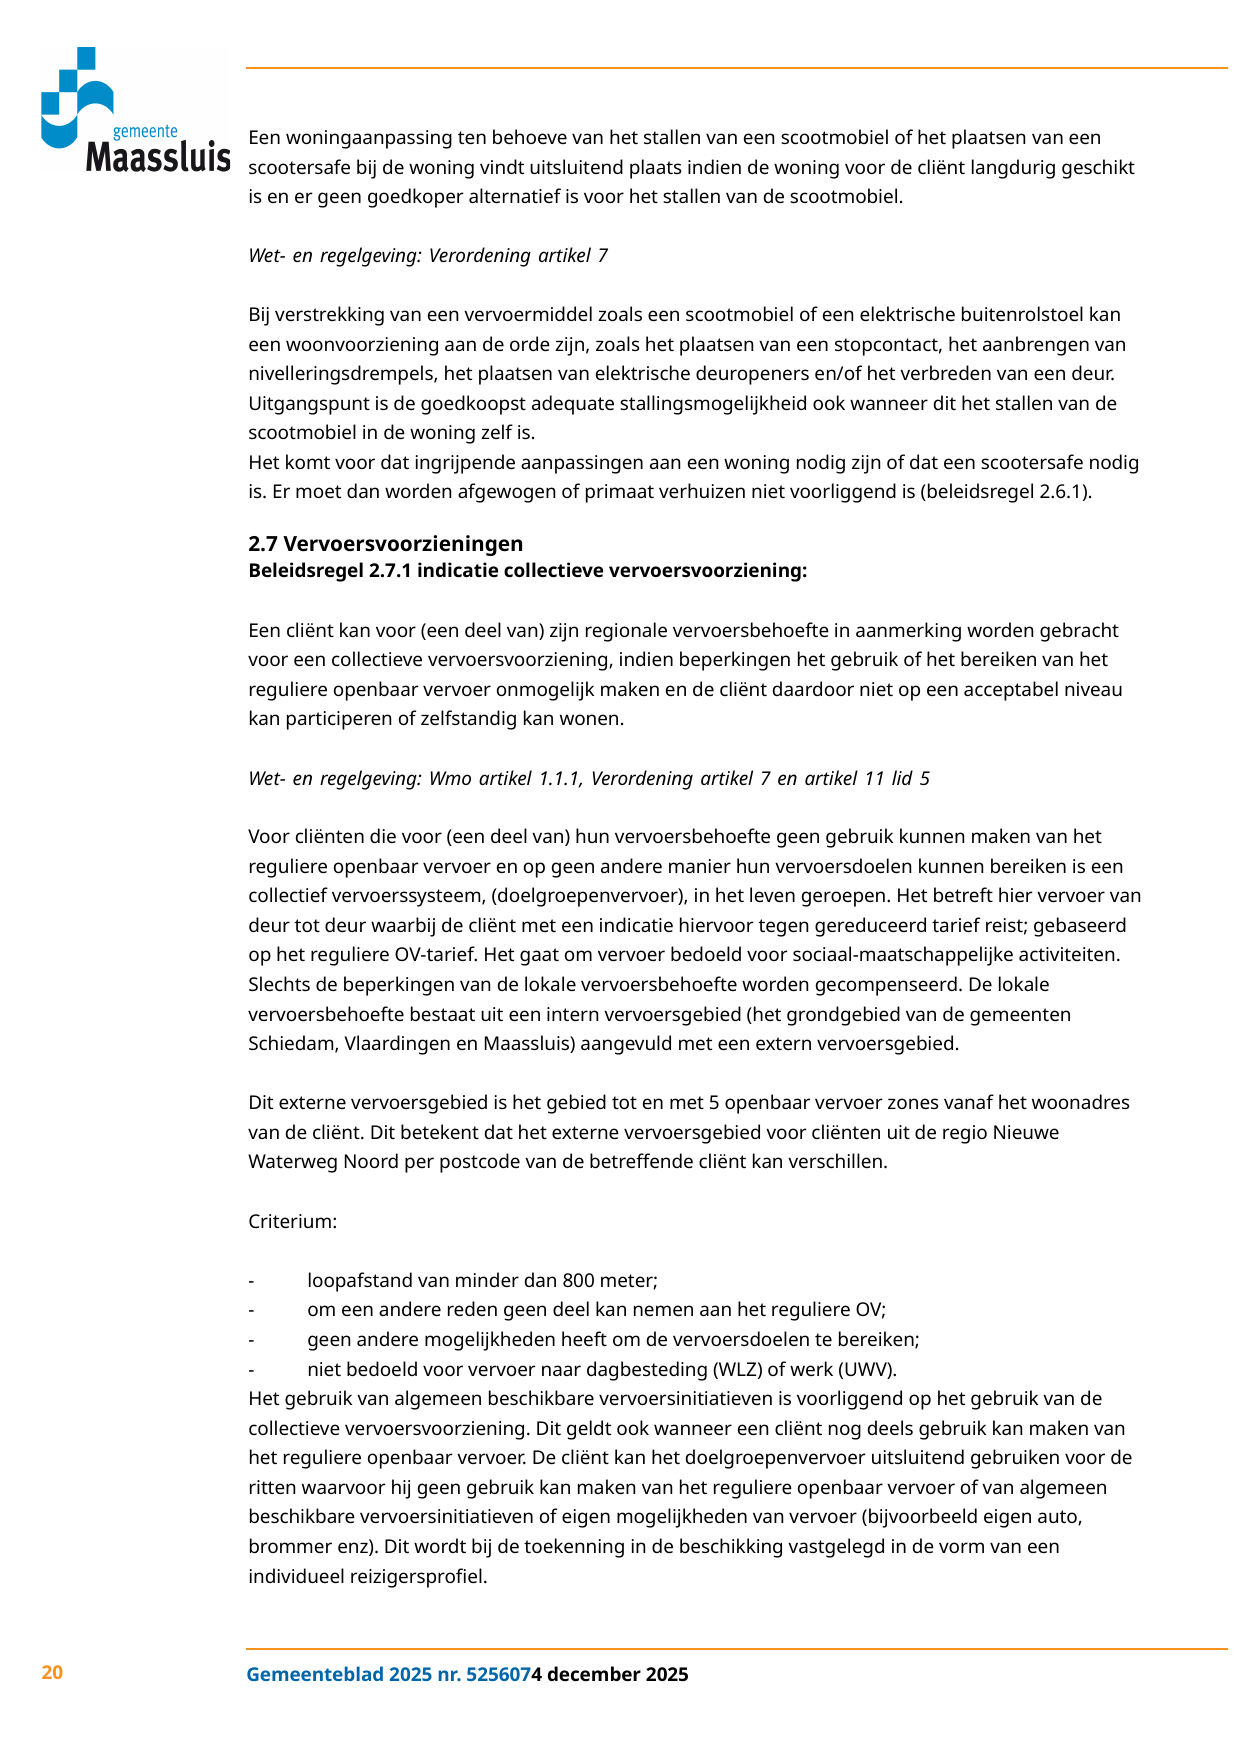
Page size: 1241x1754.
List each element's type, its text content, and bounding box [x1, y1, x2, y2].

list niet bedoeld voor vervoer naar dagbesteding (WLZ) of werk (UWV). [248, 1356, 1152, 1382]
text Het gebruik van algemeen beschikbare vervoersinitiatieven is voorliggend op het gebruik van de collectieve vervoersvoorziening. Dit geldt ook wanneer een cliënt nog deels gebruik kan maken van het reguliere openbaar vervoer. De cliënt kan het doelgroepenvervoer uitsluitend gebruiken voor de ritten waarvoor hij geen gebruik kan maken van het reguliere openbaar vervoer of van algemeen beschikbare vervoersinitiatieven of eigen mogelijkheden van vervoer (bijvoorbeeld eigen auto, brommer enz). Dit wordt bij de toekenning in de beschikking vastgelegd in de vorm van een individueel reizigersprofiel. [248, 1385, 1152, 1589]
list loopafstand van minder dan 800 meter; [248, 1267, 1152, 1293]
table_header Een woningaanpassing ten behoeve van het stallen van een scootmobiel of het plaatsen van een scootersafe bij de woning vindt uitsluitend plaats indien de woning voor de cliënt langdurig geschikt is en er geen goedkoper alternatief is voor het stallen van de scootmobiel. Wet- en regelgeving: Verordening artikel 7 [248, 95, 1152, 268]
text Voor cliënten die voor (een deel van) hun vervoersbehoefte geen gebruik kunnen maken van het reguliere openbaar vervoer en op geen andere manier hun vervoersdoelen kunnen bereiken is een collectief vervoerssysteem, (doelgroepenvervoer), in het leven geroepen. Het betreft hier vervoer van deur tot deur waarbij de cliënt met een indicatie hiervoor tegen gereduceerd tarief reist; gebaseerd op het reguliere OV-tarief. Het gaat om vervoer bedoeld voor sociaal-maatschappelijke activiteiten. Slechts de beperkingen van de lokale vervoersbehoefte worden gecompenseerd. De lokale vervoersbehoefte bestaat uit een intern vervoersgebied (het grondgebied van de gemeenten Schiedam, Vlaardingen en Maassluis) aangevuld met een extern vervoersgebied. [248, 823, 1152, 1056]
text Criterium: [248, 1208, 1152, 1234]
table_header Beleidsregel 2.7.1 indicatie collectieve vervoersvoorziening: Een cliënt kan voor (een deel van) zijn regionale vervoersbehoefte in aanmerking worden gebracht voor een collectieve vervoersvoorziening, indien beperkingen het gebruik of het bereiken van het reguliere openbaar vervoer onmogelijk maken en de cliënt daardoor niet op een acceptabel niveau kan participeren of zelfstandig kan wonen. Wet- en regelgeving: Wmo artikel 1.1.1, Verordening artikel 7 en artikel 11 lid 5 [248, 558, 1152, 791]
list geen andere mogelijkheden heeft om de vervoersdoelen te bereiken; [248, 1326, 1152, 1352]
text Bij verstrekking van een vervoermiddel zoals een scootmobiel of een elektrische buitenrolstoel kan een woonvoorziening aan de orde zijn, zoals het plaatsen van een stopcontact, het aanbrengen van nivelleringsdrempels, het plaatsen van elektrische deuropeners en/of het verbreden van een deur. [248, 301, 1152, 386]
text 2.7 Vervoersvoorzieningen [248, 529, 1152, 558]
picture [41, 47, 77, 92]
text Het komt voor dat ingrijpende aanpassingen aan een woning nodig zijn of dat een scootersafe nodig is. Er moet dan worden afgewogen of primaat verhuizen niet voorliggend is (beleidsregel 2.6.1). [248, 449, 1152, 504]
text Dit externe vervoersgebied is het gebied tot en met 5 openbaar vervoer zones vanaf het woonadres van de cliënt. Dit betekent dat het externe vervoersgebied voor cliënten uit de regio Nieuwe Waterweg Noord per postcode van de betreffende cliënt kan verschillen. [248, 1089, 1152, 1174]
text Uitgangspunt is de goedkoopst adequate stallingsmogelijkheid ook wanneer dit het stallen van de scootmobiel in de woning zelf is. [248, 390, 1152, 445]
list om een andere reden geen deel kan nemen aan het reguliere OV; [248, 1297, 1152, 1322]
picture [41, 47, 231, 172]
